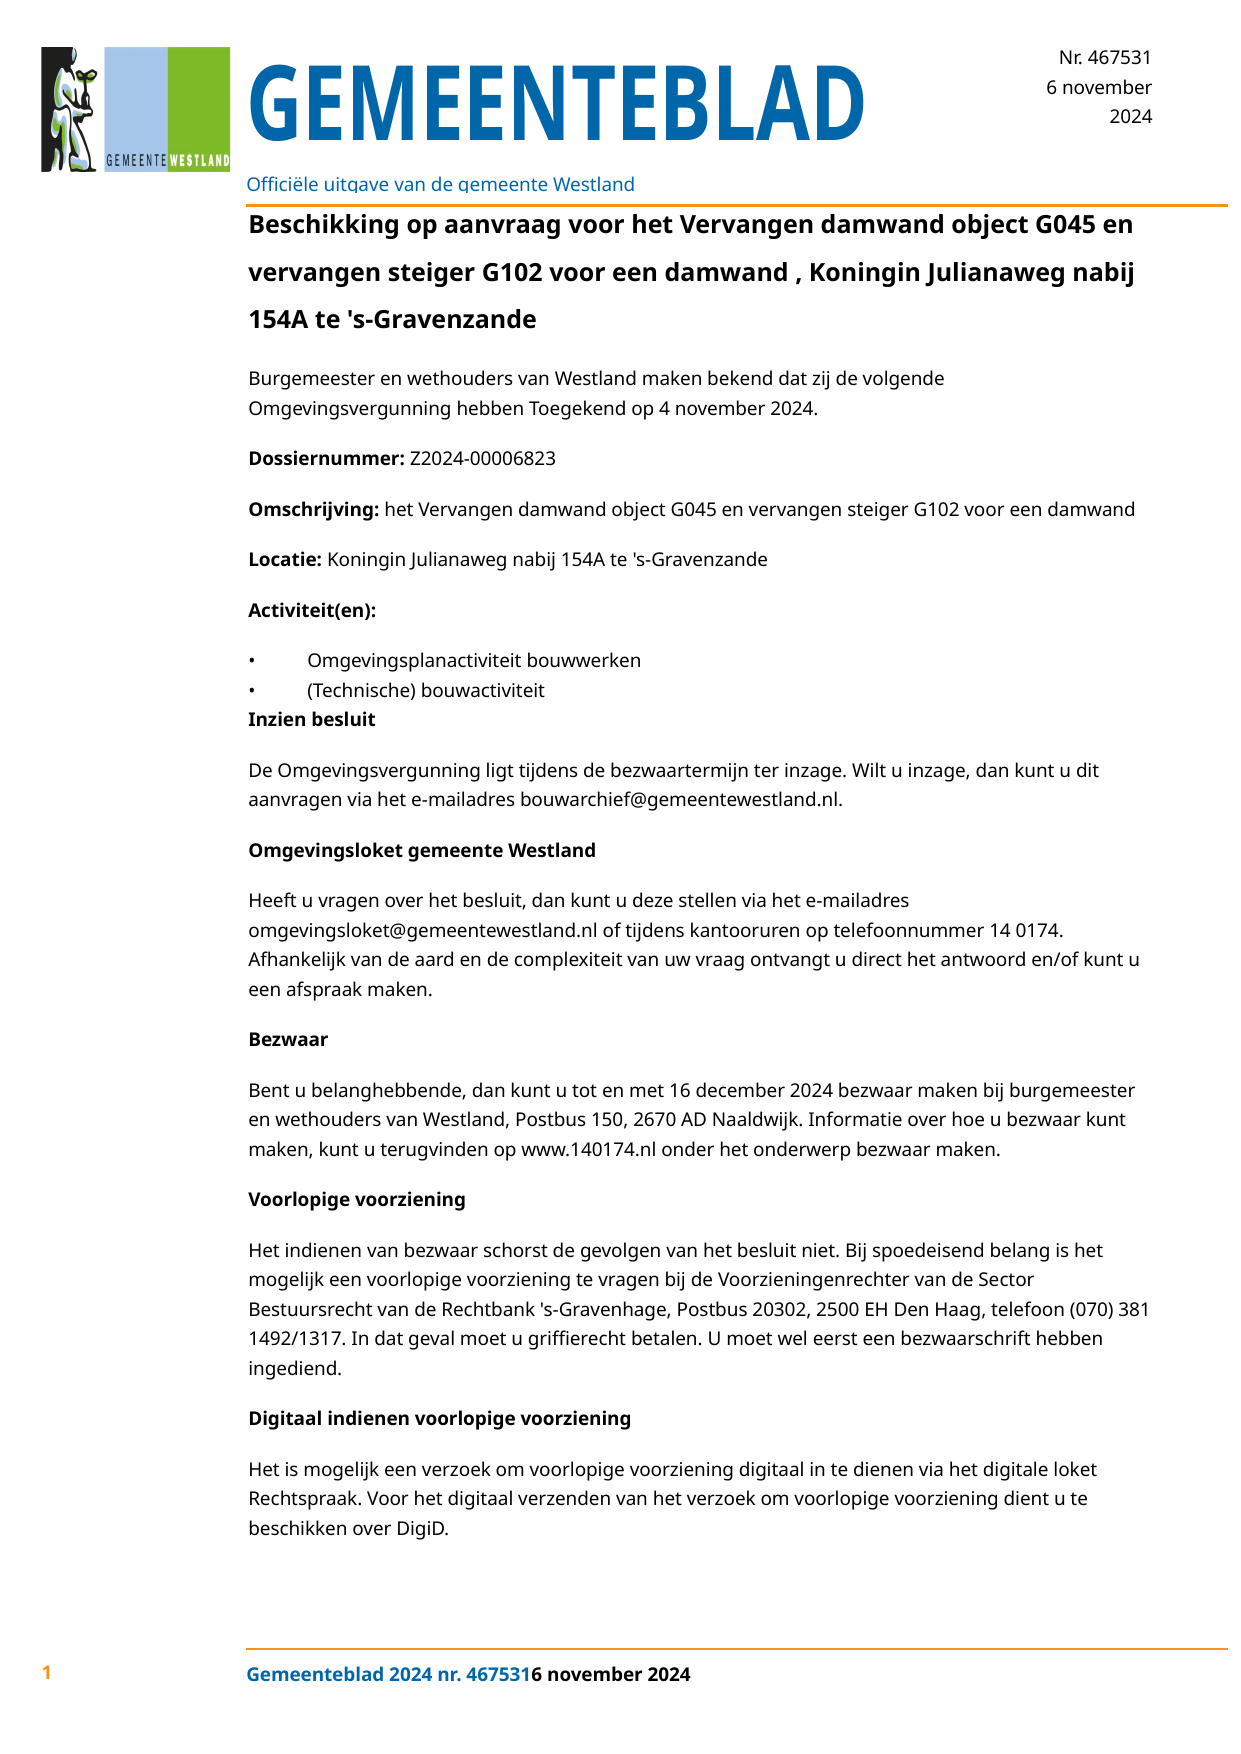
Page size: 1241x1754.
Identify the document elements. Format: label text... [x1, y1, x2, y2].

text Omschrijving: het Vervangen damwand object G045 en vervangen steiger G102 voor een damwand [248, 496, 1152, 522]
text De Omgevingsvergunning ligt tijdens de bezwaartermijn ter inzage. Wilt u inzage, dan kunt u dit aanvragen via het e-mailadres bouwarchief@gemeentewestland.nl. [248, 757, 1152, 812]
list (Technische) bouwactiviteit [248, 677, 1152, 702]
text Bezwaar [248, 1026, 1152, 1052]
picture [41, 47, 231, 172]
text Omgevingsloket gemeente Westland [248, 837, 1152, 862]
text Activiteit(en): [248, 597, 1152, 622]
text Voorlopige voorziening [248, 1186, 1152, 1212]
text Dossiernummer: Z2024-00006823 [248, 446, 1152, 471]
text Heeft u vragen over het besluit, dan kunt u deze stellen via het e-mailadres omgevingsloket@gemeentewestland.nl of tijdens kantooruren op telefoonnummer 14 0174. Afhankelijk van de aard en de complexiteit van uw vraag ontvangt u direct het antwoord en/of kunt u een afspraak maken. [248, 887, 1152, 1002]
text Locatie: Koningin Julianaweg nabij 154A te 's-Gravenzande [248, 546, 1152, 572]
text Het is mogelijk een verzoek om voorlopige voorziening digitaal in te dienen via het digitale loket Rechtspraak. Voor het digitaal verzenden van het verzoek om voorlopige voorziening dient u te beschikken over DigiD. [248, 1456, 1152, 1541]
text Bent u belanghebbende, dan kunt u tot en met 16 december 2024 bezwaar maken bij burgemeester en wethouders van Westland, Postbus 150, 2670 AD Naaldwijk. Informatie over hoe u bezwaar kunt maken, kunt u terugvinden op www.140174.nl onder het onderwerp bezwaar maken. [248, 1077, 1152, 1162]
text Inzien besluit [248, 706, 1152, 732]
list Omgevingsplanactiviteit bouwwerken [248, 647, 1152, 673]
text Burgemeester en wethouders van Westland maken bekend dat zij de volgende Omgevingsvergunning hebben Toegekend op 4 november 2024. [248, 366, 1152, 421]
text Het indienen van bezwaar schorst de gevolgen van het besluit niet. Bij spoedeisend belang is het mogelijk een voorlopige voorziening te vragen bij de Voorzieningenrechter van de Sector Bestuursrecht van de Rechtbank 's-Gravenhage, Postbus 20302, 2500 EH Den Haag, telefoon (070) 381 1492/1317. In dat geval moet u griffierecht betalen. U moet wel eerst een bezwaarschrift hebben ingediend. [248, 1237, 1152, 1381]
text Digitaal indienen voorlopige voorziening [248, 1406, 1152, 1431]
text Beschikking op aanvraag voor het Vervangen damwand object G045 en vervangen steiger G102 voor een damwand , Koningin Julianaweg nabij 154A te 's-Gravenzande [248, 207, 1152, 336]
